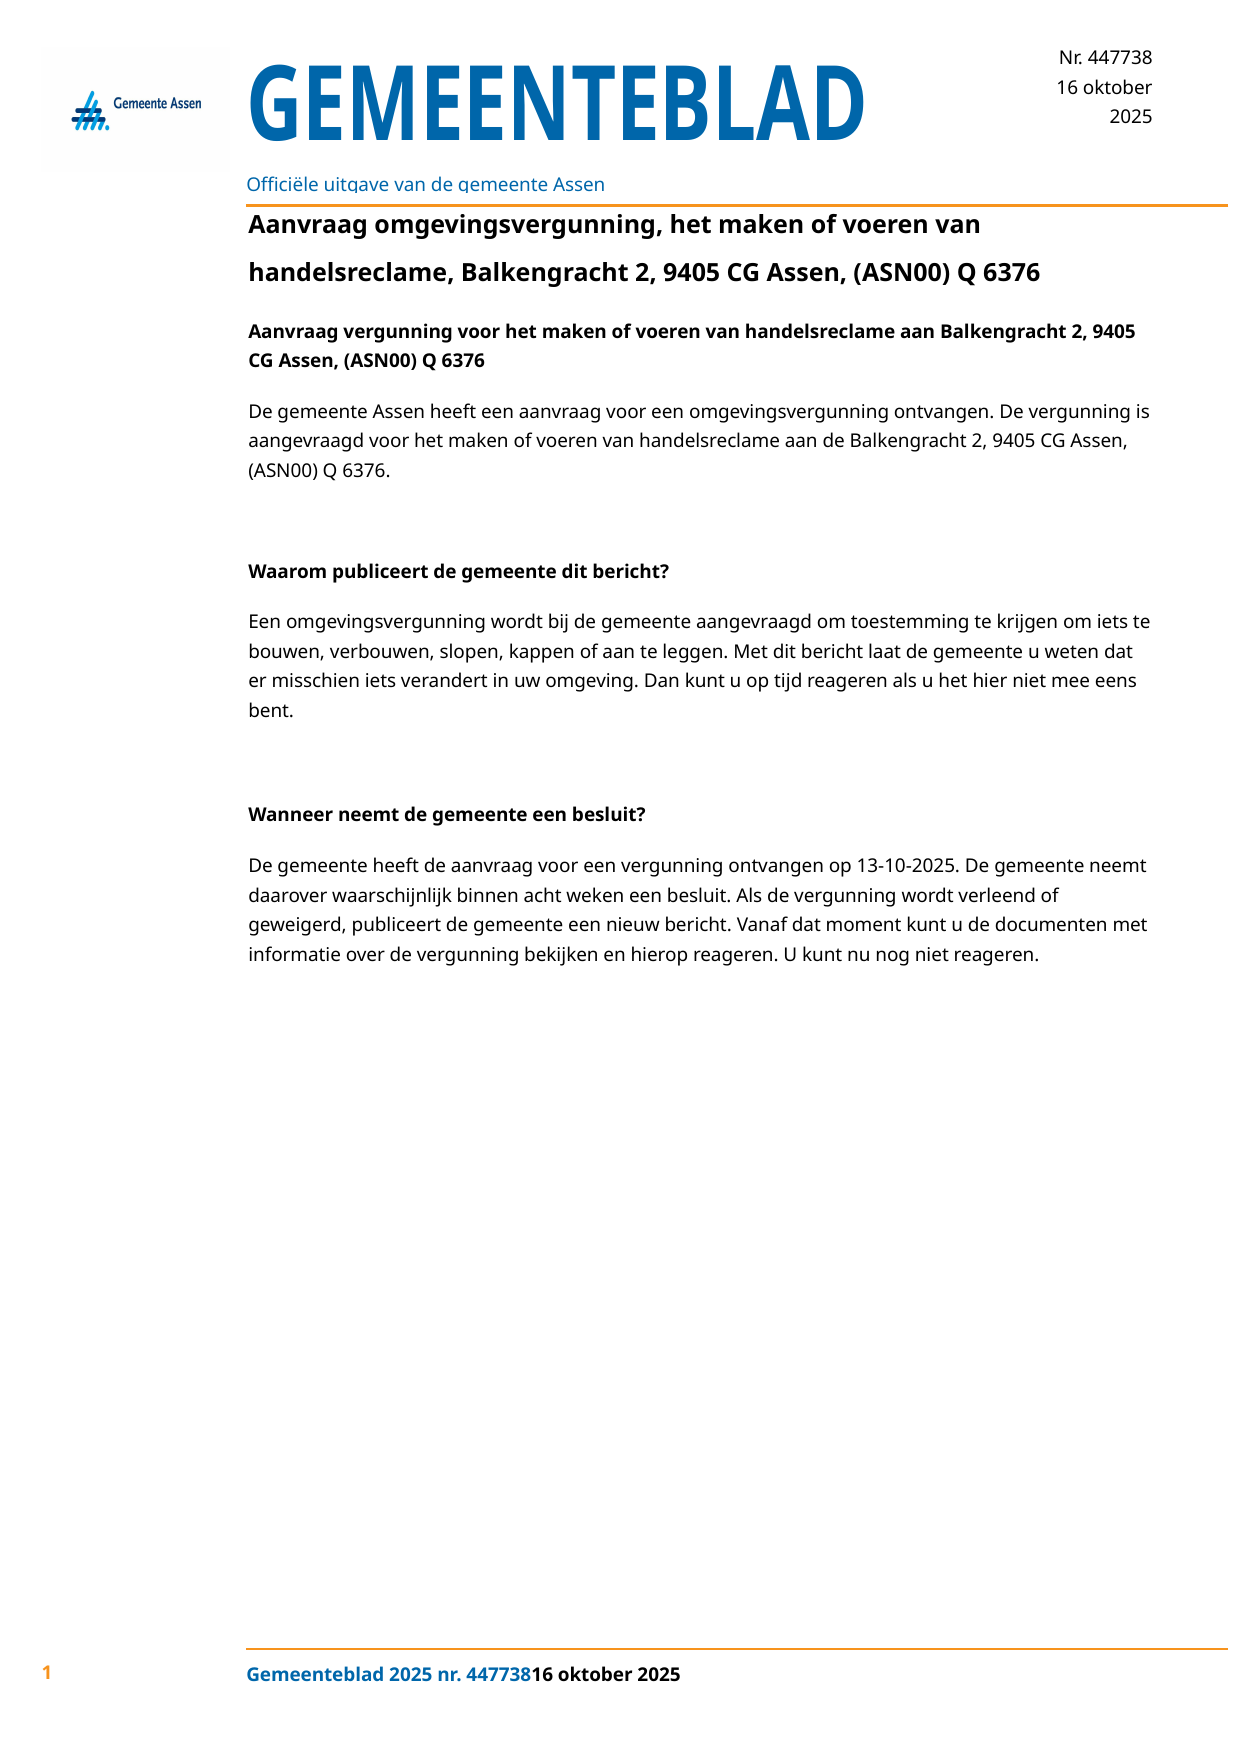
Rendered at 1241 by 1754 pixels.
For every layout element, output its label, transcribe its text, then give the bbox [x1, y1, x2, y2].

picture [41, 47, 231, 172]
text ﻿Wanneer neemt de gemeente een besluit? [248, 798, 1152, 827]
text Aanvraag omgevingsvergunning, het maken of voeren van handelsreclame, Balkengracht 2, 9405 CG Assen, (ASN00) Q 6376 [248, 207, 1152, 288]
text Aanvraag vergunning voor het maken of voeren van handelsreclame aan Balkengracht 2, 9405 CG Assen, (ASN00) Q 6376 [248, 318, 1152, 373]
text Waarom publiceert de gemeente dit bericht? [248, 558, 1152, 584]
text De gemeente heeft de aanvraag voor een vergunning ontvangen op 13-10-2025. De gemeente neemt daarover waarschijnlijk binnen acht weken een besluit. Als de vergunning wordt verleend of geweigerd, publiceert de gemeente een nieuw bericht. Vanaf dat moment kunt u de documenten met informatie over de vergunning bekijken en hierop reageren. U kunt nu nog niet reageren. [248, 852, 1152, 967]
text De gemeente Assen heeft een aanvraag voor een omgevingsvergunning ontvangen. De vergunning is aangevraagd voor het maken of voeren van handelsreclame aan de Balkengracht 2, 9405 CG Assen, (ASN00) Q 6376. [248, 398, 1152, 483]
text Een omgevingsvergunning wordt bij de gemeente aangevraagd om toestemming te krijgen om iets te bouwen, verbouwen, slopen, kappen of aan te leggen. Met dit bericht laat de gemeente u weten dat er misschien iets verandert in uw omgeving. Dan kunt u op tijd reageren als u het hier niet mee eens bent. [248, 608, 1152, 723]
